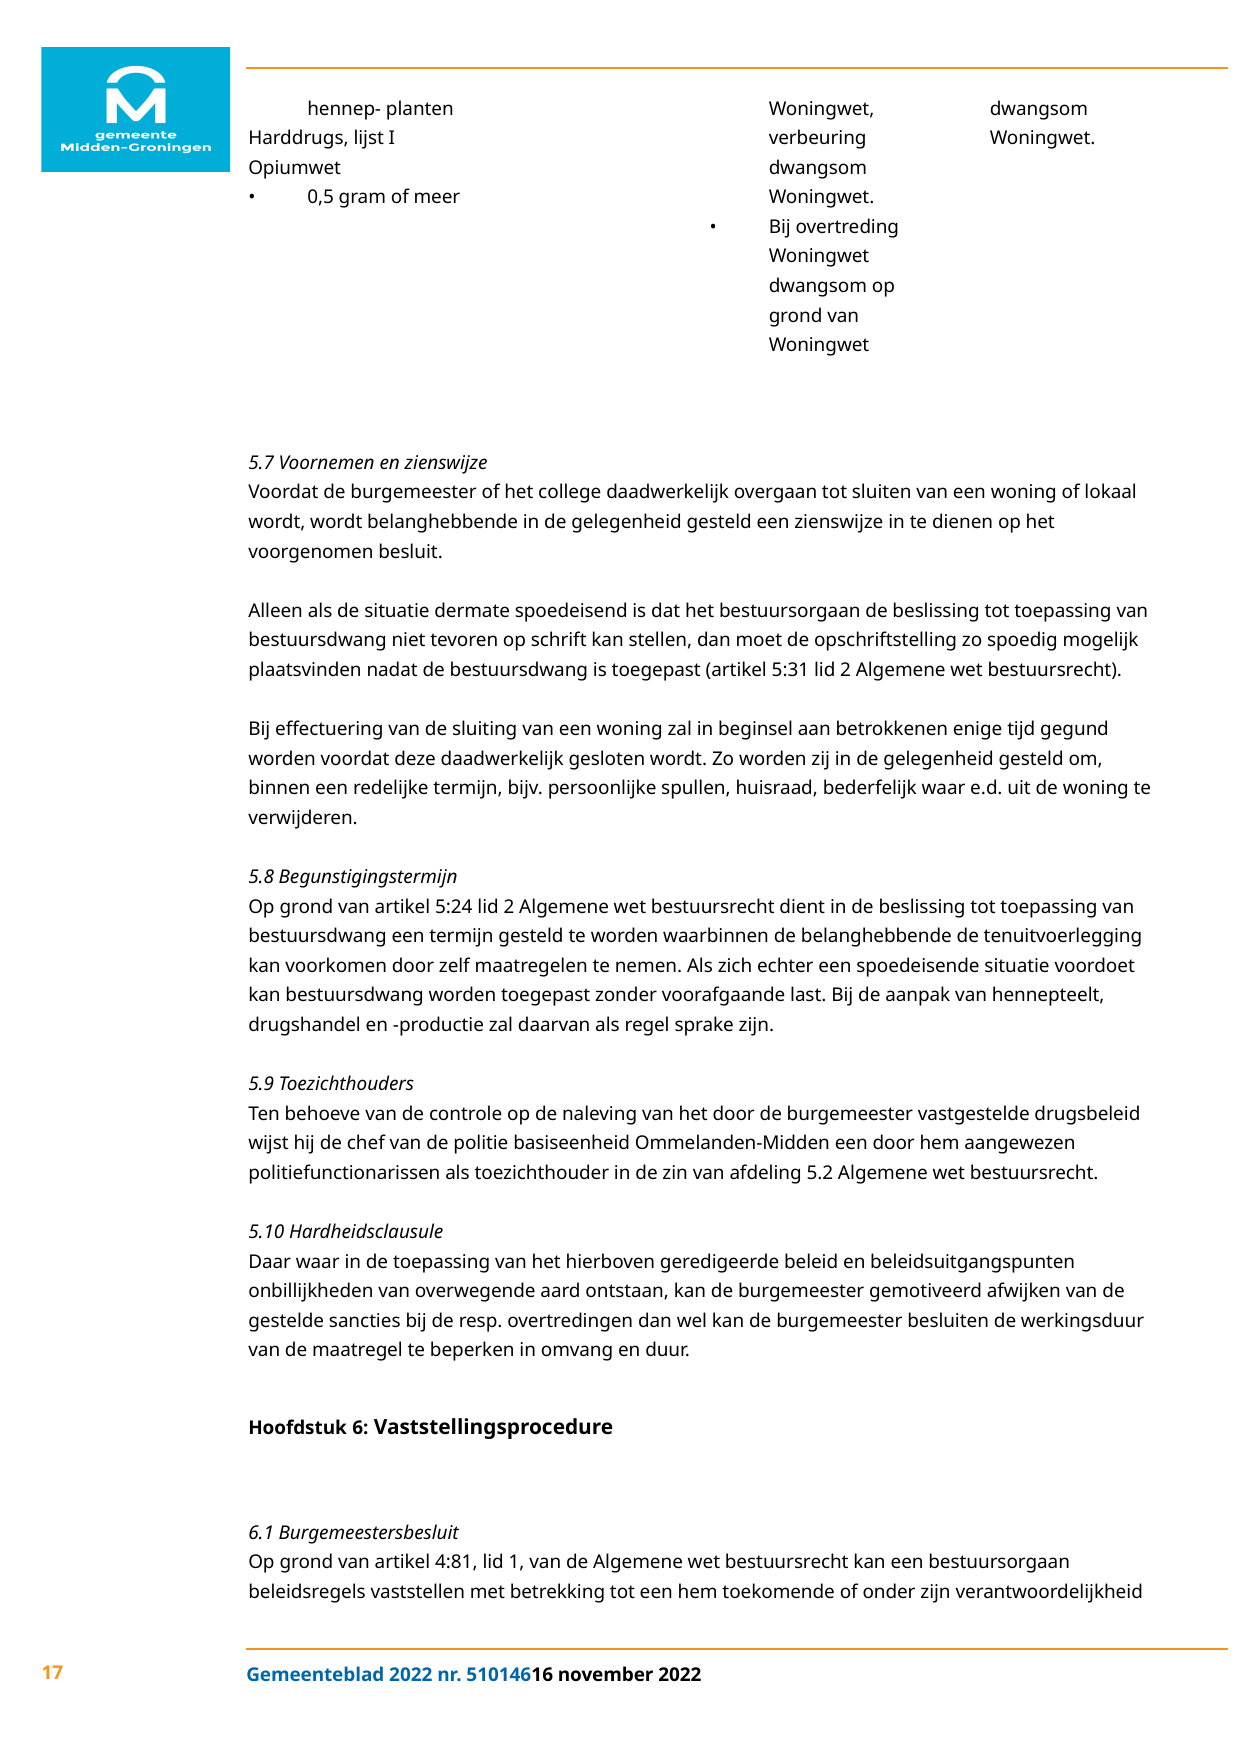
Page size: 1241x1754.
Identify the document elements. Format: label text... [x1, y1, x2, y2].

table_cell hennep- planten Harddrugs, lijst I Opiumwet 0,5 gram of meer [248, 95, 488, 387]
picture [108, 66, 164, 82]
table_cell [488, 95, 709, 387]
picture [184, 146, 190, 153]
text 5.10 Hardheidsclausule [248, 1218, 1152, 1244]
picture [107, 89, 165, 122]
text Op grond van artikel 4:81, lid 1, van de Algemene wet bestuursrecht kan een bestuursorgaan beleidsregels vaststellen met betrekking tot een hem toekomende of onder zijn verantwoordelijkheid [248, 1549, 1152, 1604]
text Bij effectuering van de sluiting van een woning zal in beginsel aan betrokkenen enige tijd gegund worden voordat deze daadwerkelijk gesloten wordt. Zo worden zij in de gelegenheid gesteld om, binnen een redelijke termijn, bijv. persoonlijke spullen, huisraad, bederfelijk waar e.d. uit de woning te verwijderen. [248, 715, 1152, 830]
text Hoofdstuk 6: Vaststellingsprocedure [248, 1412, 1152, 1440]
text 5.9 Toezichthouders [248, 1070, 1152, 1096]
text Alleen als de situatie dermate spoedeisend is dat het bestuursorgaan de beslissing tot toepassing van bestuursdwang niet tevoren op schrift kan stellen, dan moet de opschriftstelling zo spoedig mogelijk plaatsvinden nadat de bestuursdwang is toegepast (artikel 5:31 lid 2 Algemene wet bestuursrecht). [248, 597, 1152, 682]
table_cell Woningwet, verbeuring dwangsom Woningwet. Bij overtreding Woningwet dwangsom op grond van Woningwet [709, 95, 931, 387]
text 6.1 Burgemeestersbesluit [248, 1519, 1152, 1545]
table_cell dwangsom Woningwet. [931, 95, 1152, 387]
text 5.8 Begunstigingstermijn [248, 863, 1152, 889]
text Daar waar in de toepassing van het hierboven geredigeerde beleid en beleidsuitgangspunten onbillijkheden van overwegende aard ontstaan, kan de burgemeester gemotiveerd afwijken van de gestelde sancties bij de resp. overtredingen dan wel kan de burgemeester besluiten de werkingsduur van de maatregel te beperken in omvang en duur. [248, 1248, 1152, 1362]
text Ten behoeve van de controle op de naleving van het door de burgemeester vastgestelde drugsbeleid wijst hij de chef van de politie basiseenheid Ommelanden-Midden een door hem aangewezen politiefunctionarissen als toezichthouder in de zin van afdeling 5.2 Algemene wet bestuursrecht. [248, 1100, 1152, 1185]
text Op grond van artikel 5:24 lid 2 Algemene wet bestuursrecht dient in de beslissing tot toepassing van bestuursdwang een termijn gesteld te worden waarbinnen de belanghebbende de tenuitvoerlegging kan voorkomen door zelf maatregelen te nemen. Als zich echter een spoedeisende situatie voordoet kan bestuursdwang worden toegepast zonder voorafgaande last. Bij de aanpak van hennepteelt, drugshandel en -productie zal daarvan als regel sprake zijn. [248, 893, 1152, 1037]
text 5.7 Voornemen en zienswijze [248, 449, 1152, 475]
text Voordat de burgemeester of het college daadwerkelijk overgaan tot sluiten van een woning of lokaal wordt, wordt belanghebbende in de gelegenheid gesteld een zienswijze in te dienen op het voorgenomen besluit. [248, 479, 1152, 564]
